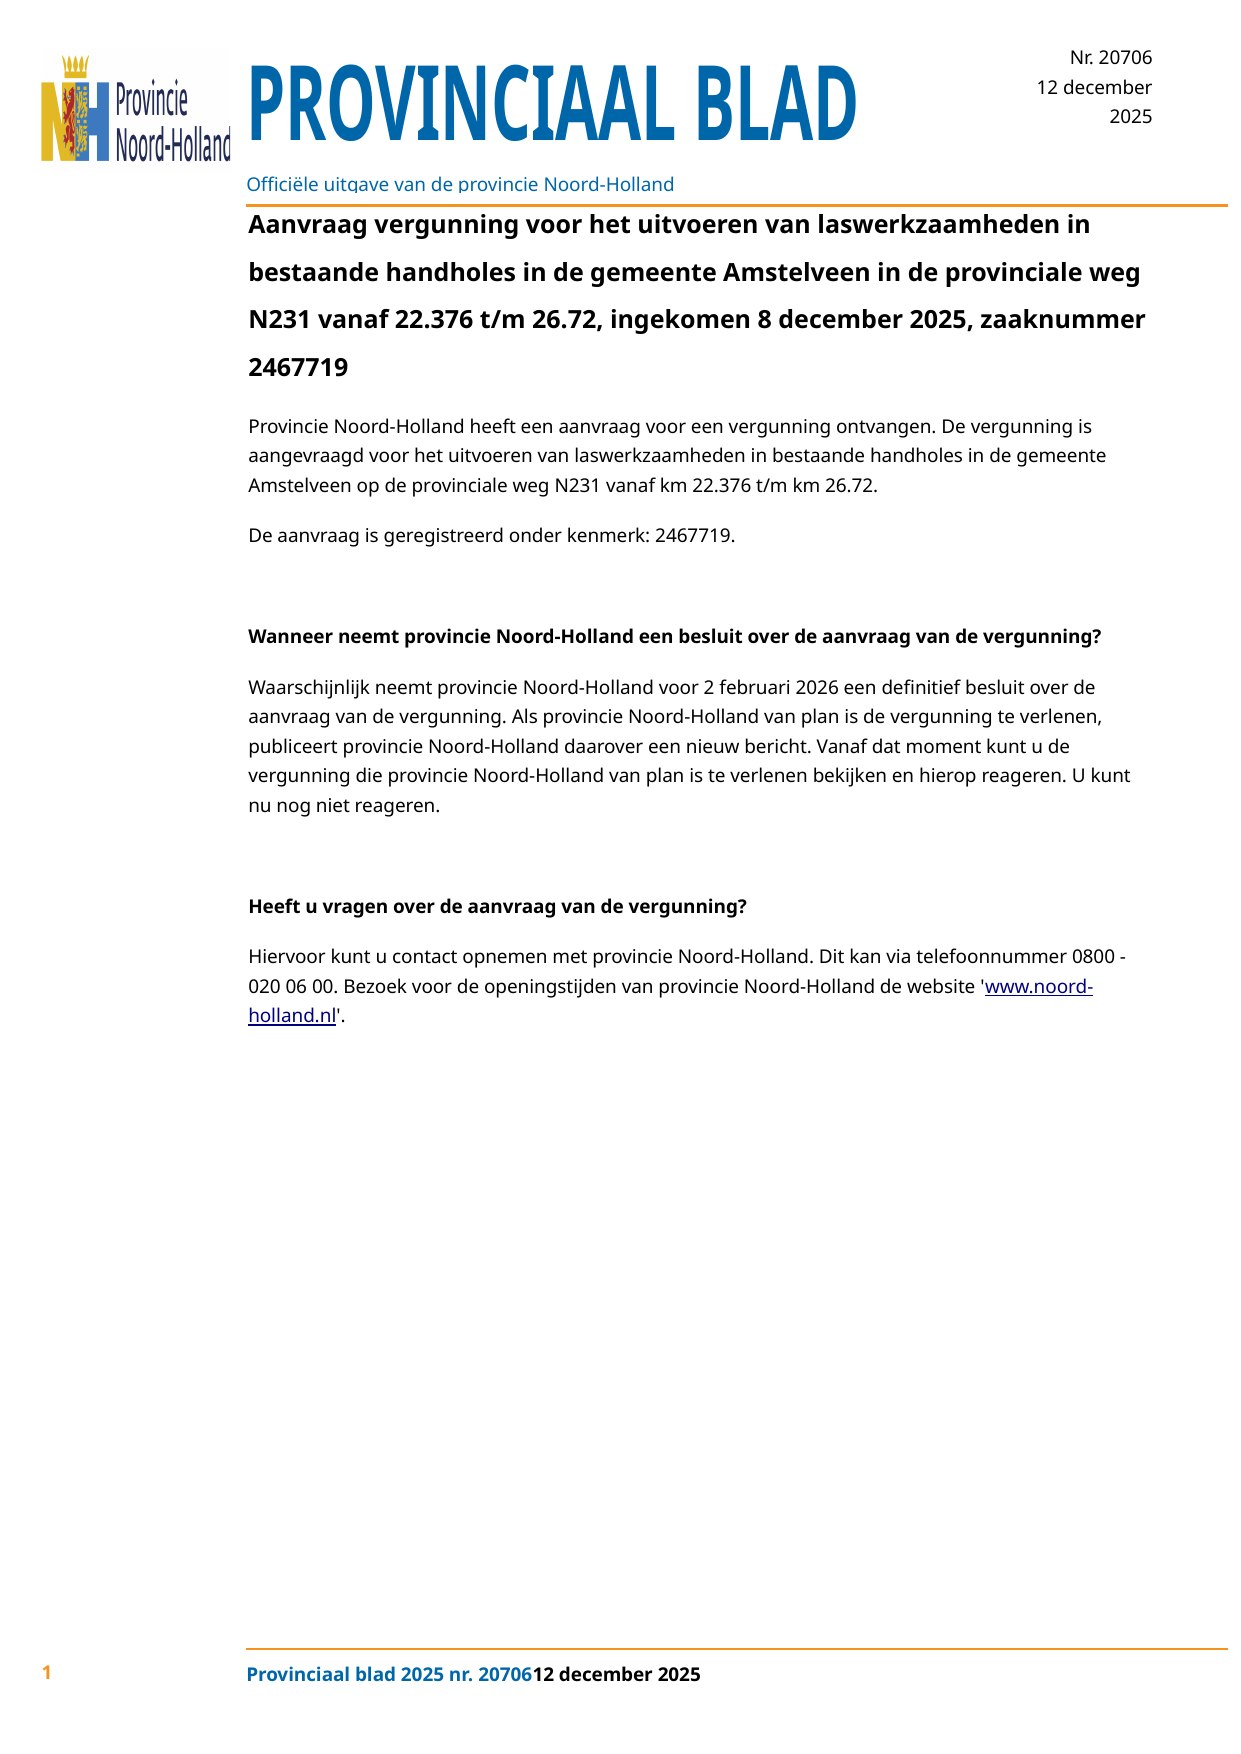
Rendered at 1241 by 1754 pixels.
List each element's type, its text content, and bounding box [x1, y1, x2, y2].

text Aanvraag vergunning voor het uitvoeren van laswerkzaamheden in bestaande handholes in de gemeente Amstelveen in de provinciale weg N231 vanaf 22.376 t/m 26.72, ingekomen 8 december 2025, zaaknummer 2467719 [248, 207, 1152, 384]
text De aanvraag is geregistreerd onder kenmerk: 2467719. [248, 523, 1152, 548]
text Wanneer neemt provincie Noord-Holland een besluit over de aanvraag van de vergunning? [248, 623, 1152, 649]
text Waarschijnlijk neemt provincie Noord-Holland voor 2 februari 2026 een definitief besluit over de aanvraag van de vergunning. Als provincie Noord-Holland van plan is de vergunning te verlenen, publiceert provincie Noord-Holland daarover een nieuw bericht. Vanaf dat moment kunt u de vergunning die provincie Noord-Holland van plan is te verlenen bekijken en hierop reageren. U kunt nu nog niet reageren. [248, 674, 1152, 818]
text Heeft u vragen over de aanvraag van de vergunning? [248, 893, 1152, 919]
picture [41, 47, 231, 172]
text Provincie Noord-Holland heeft een aanvraag voor een vergunning ontvangen. De vergunning is aangevraagd voor het uitvoeren van laswerkzaamheden in bestaande handholes in de gemeente Amstelveen op de provinciale weg N231 vanaf km 22.376 t/m km 26.72. [248, 413, 1152, 498]
text Hiervoor kunt u contact opnemen met provincie Noord-Holland. Dit kan via telefoonnummer 0800 - 020 06 00. Bezoek voor de openingstijden van provincie Noord-Holland de website 'www.noord-holland.nl'. [248, 943, 1152, 1028]
